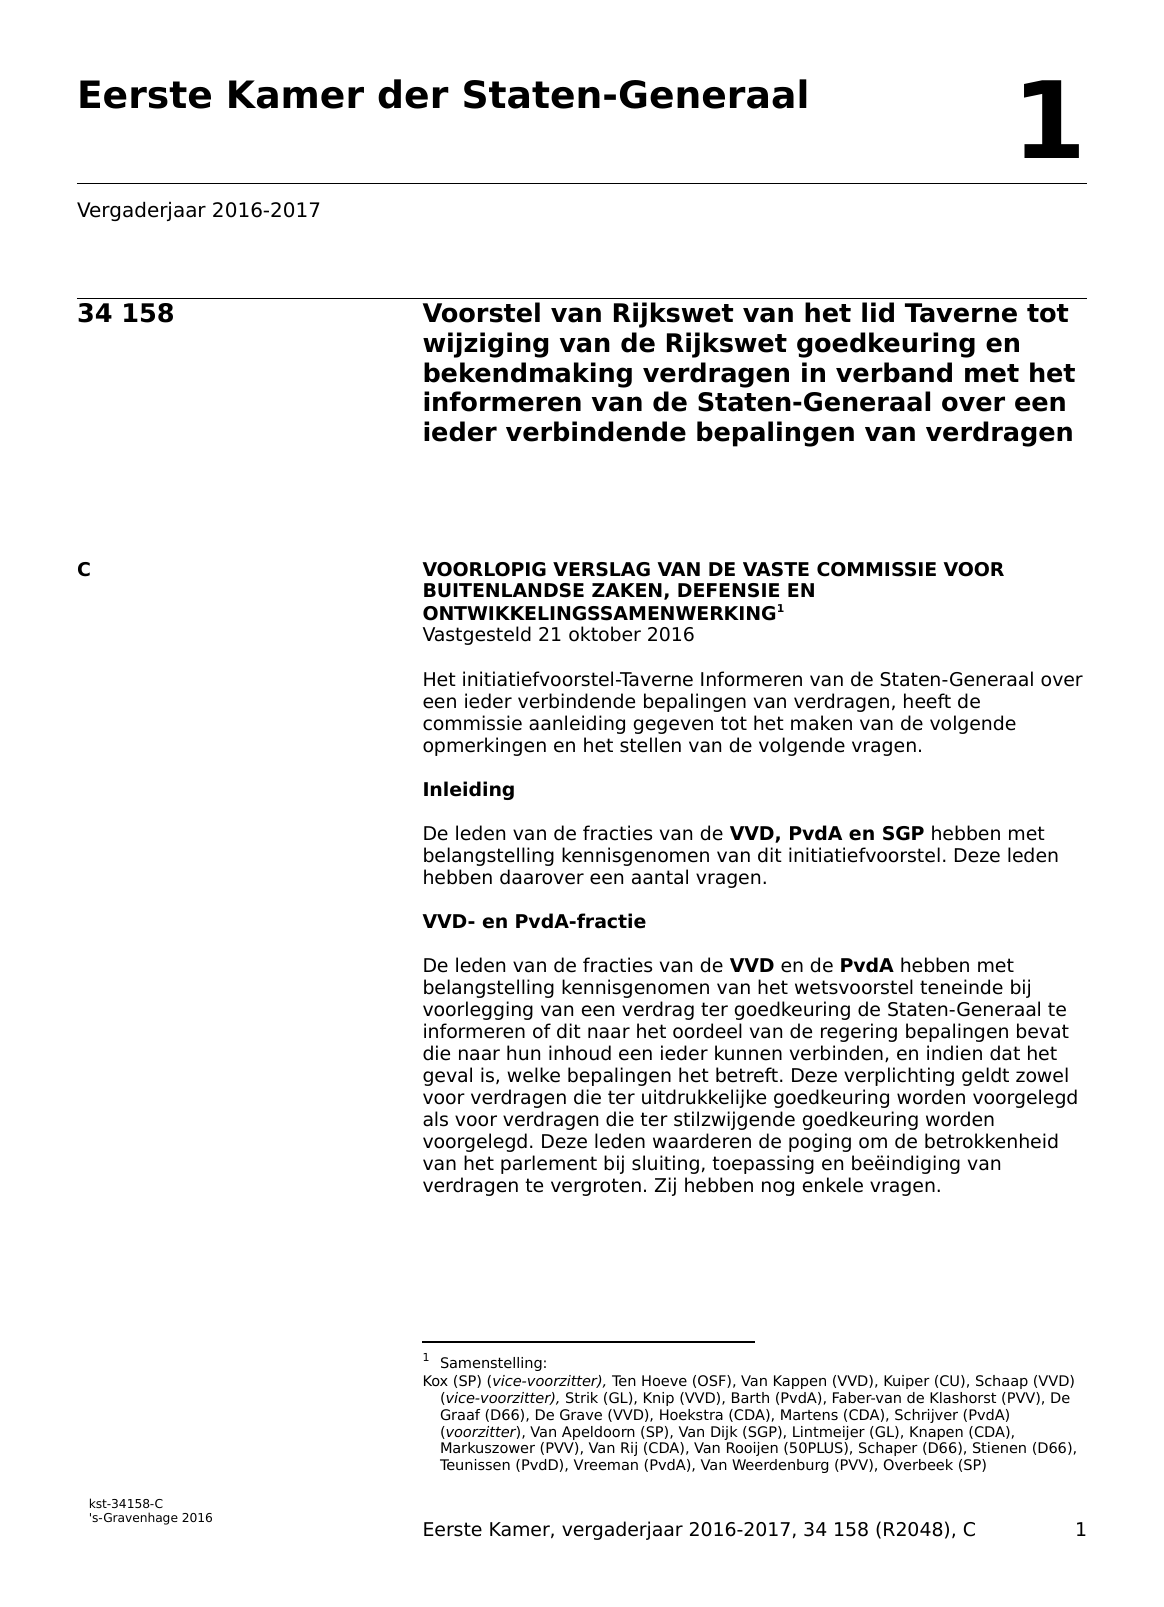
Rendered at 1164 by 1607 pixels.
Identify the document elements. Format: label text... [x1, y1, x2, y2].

table_cell Vergaderjaar 2016-2017 [77, 184, 1087, 298]
text De leden van de fracties van de VVD en de PvdA hebben met belangstelling kennisgenomen van het wetsvoorstel teneinde bij voorlegging van een verdrag ter goedkeuring de Staten-Generaal te informeren of dit naar het oordeel van de regering bepalingen bevat die naar hun inhoud een ieder kunnen verbinden, en indien dat het geval is, welke bepalingen het betreft. Deze verplichting geldt zowel voor verdragen die ter uitdrukkelijke goedkeuring worden voorgelegd als voor verdragen die ter stilzwijgende goedkeuring worden voorgelegd. Deze leden waarderen de poging om de betrokkenheid van het parlement bij sluiting, toepassing en beëindiging van verdragen te vergroten. Zij hebben nog enkele vragen. [422, 955, 1087, 1197]
text kst-34158-C [88, 1497, 323, 1511]
subtitle VVD- en PvdA-fractie [422, 911, 1087, 933]
table_header Eerste Kamer der Staten-Generaal [77, 59, 886, 183]
subtitle 34 158 Voorstel van Rijkswet van het lid Taverne tot wijziging van de Rijkswet goedkeuring en bekendmaking verdragen in verband met het informeren van de Staten-Generaal over een ieder verbindende bepalingen van verdragen [77, 299, 1087, 447]
table_header 1 [886, 59, 1087, 183]
subtitle C VOORLOPIG VERSLAG VAN DE VASTE COMMISSIE VOOR BUITENLANDSE ZAKEN, DEFENSIE EN ONTWIKKELINGSSAMENWERKING [77, 558, 1087, 624]
text Vastgesteld 21 oktober 2016 [422, 624, 1087, 646]
text Samenstelling: [422, 1351, 1087, 1373]
subtitle Inleiding [422, 779, 1087, 801]
text Het initiatiefvoorstel-Taverne Informeren van de Staten-Generaal over een ieder verbindende bepalingen van verdragen, heeft de commissie aanleiding gegeven tot het maken van de volgende opmerkingen en het stellen van de volgende vragen. [422, 668, 1087, 756]
text 's-Gravenhage 2016 [88, 1511, 323, 1525]
text Kox (SP) (vice-voorzitter), Ten Hoeve (OSF), Van Kappen (VVD), Kuiper (CU), Schaap (VVD) (vice-voorzitter), Strik (GL), Knip (VVD), Barth (PvdA), Faber-van de Klashorst (PVV), De Graaf (D66), De Grave (VVD), Hoekstra (CDA), Martens (CDA), Schrijver (PvdA) (voorzitter), Van Apeldoorn (SP), Van Dijk (SGP), Lintmeijer (GL), Knapen (CDA), Markuszower (PVV), Van Rij (CDA), Van Rooijen (50PLUS), Schaper (D66), Stienen (D66), Teunissen (PvdD), Vreeman (PvdA), Van Weerdenburg (PVV), Overbeek (SP) [422, 1373, 1087, 1474]
text De leden van de fracties van de VVD, PvdA en SGP hebben met belangstelling kennisgenomen van dit initiatiefvoorstel. Deze leden hebben daarover een aantal vragen. [422, 823, 1087, 889]
